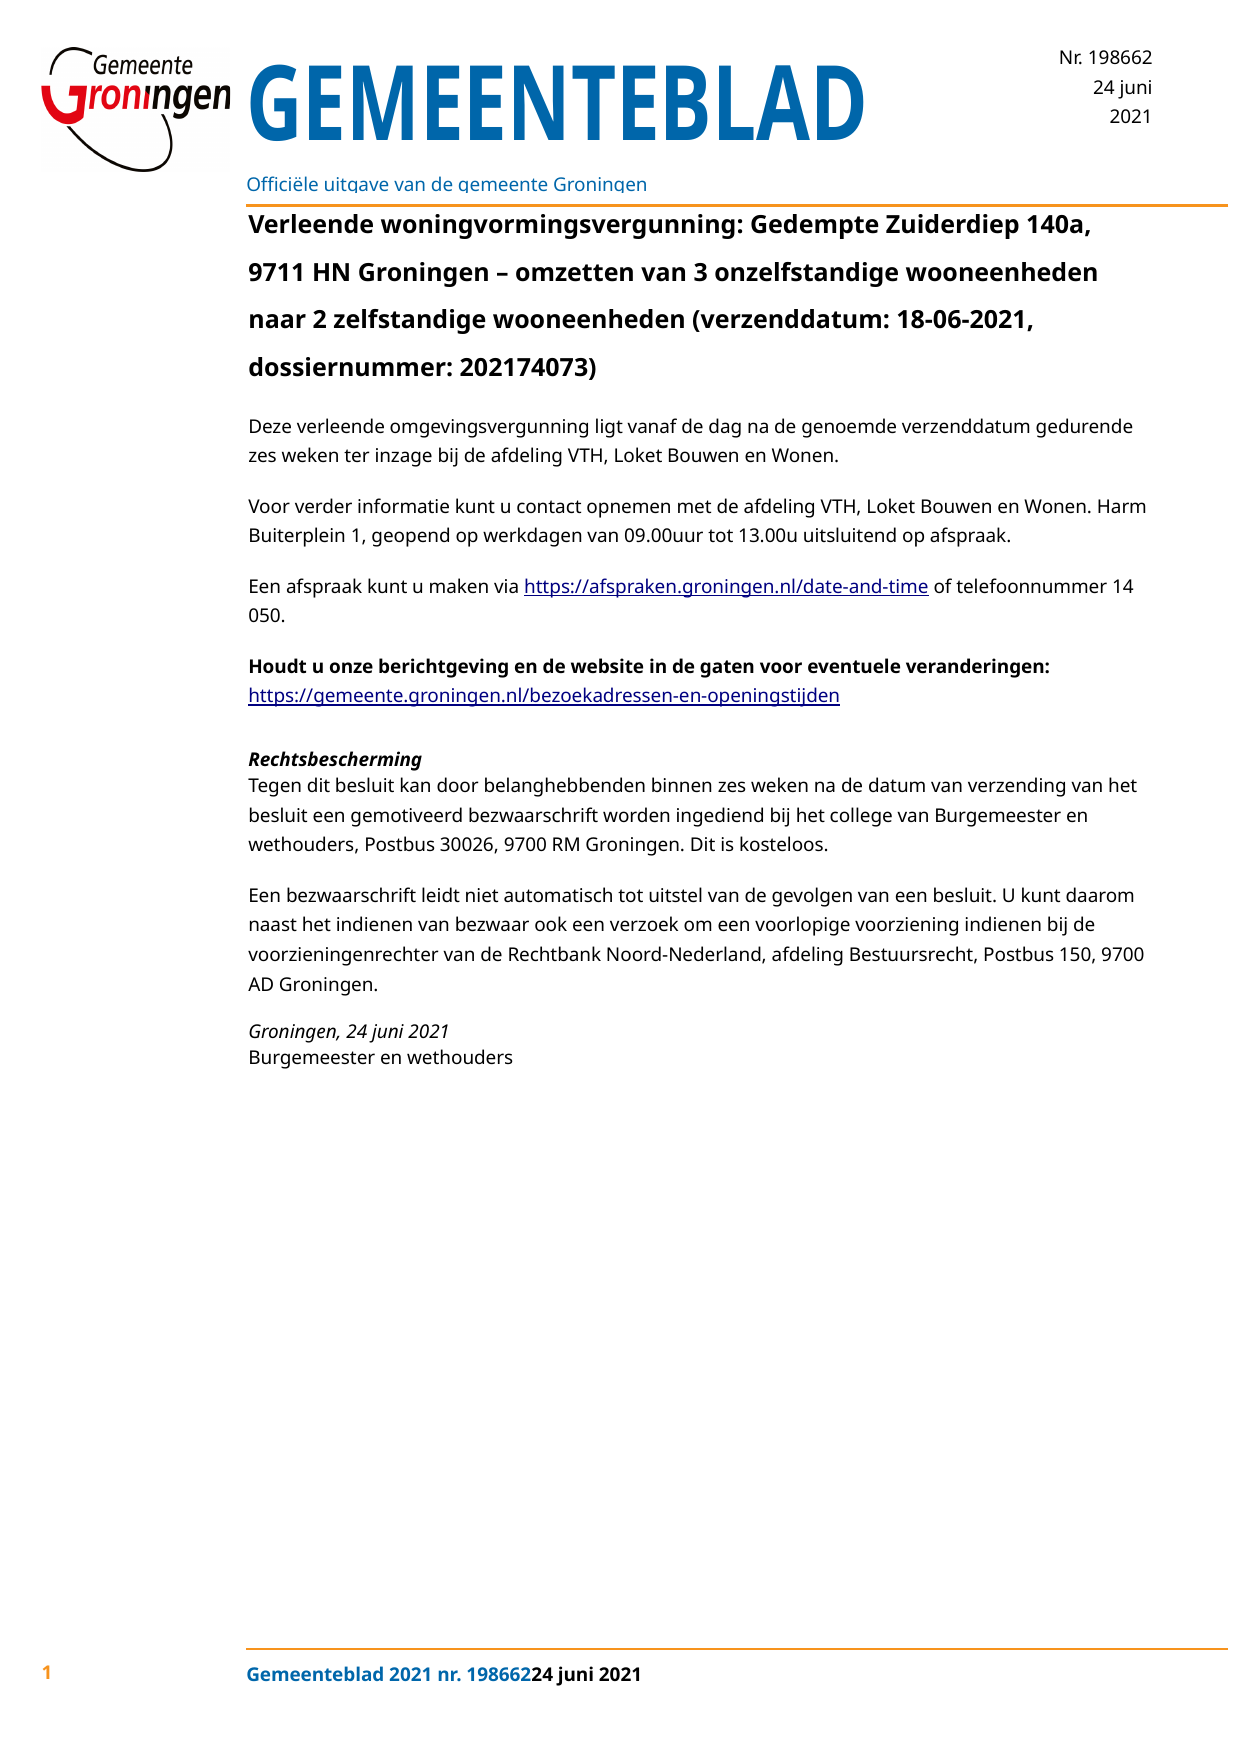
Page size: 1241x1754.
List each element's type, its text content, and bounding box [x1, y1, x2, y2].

text Verleende woningvormingsvergunning: Gedempte Zuiderdiep 140a, 9711 HN Groningen – omzetten van 3 onzelfstandige wooneenheden naar 2 zelfstandige wooneenheden (verzenddatum: 18-06-2021, dossiernummer: 202174073) [248, 207, 1152, 384]
text Groningen, 24 juni 2021 [248, 1018, 1152, 1044]
text Deze verleende omgevingsvergunning ligt vanaf de dag na de genoemde verzenddatum gedurende zes weken ter inzage bij de afdeling VTH, Loket Bouwen en Wonen. [248, 413, 1152, 468]
text Burgemeester en wethouders [248, 1044, 1152, 1070]
text Rechtsbescherming [248, 747, 1152, 772]
text Voor verder informatie kunt u contact opnemen met de afdeling VTH, Loket Bouwen en Wonen. Harm Buiterplein 1, geopend op werkdagen van 09.00uur tot 13.00u uitsluitend op afspraak. [248, 493, 1152, 548]
text Houdt u onze berichtgeving en de website in de gaten voor eventuele veranderingen: https://gemeente.groningen.nl/bezoekadressen-en-openingstijden [248, 653, 1152, 708]
text Tegen dit besluit kan door belanghebbenden binnen zes weken na de datum van verzending van het besluit een gemotiveerd bezwaarschrift worden ingediend bij het college van Burgemeester en wethouders, Postbus 30026, 9700 RM Groningen. Dit is kosteloos. [248, 772, 1152, 857]
picture [41, 47, 231, 172]
text Een afspraak kunt u maken via https://afspraken.groningen.nl/date-and-time of telefoonnummer 14 050. [248, 573, 1152, 628]
text Een bezwaarschrift leidt niet automatisch tot uitstel van de gevolgen van een besluit. U kunt daarom naast het indienen van bezwaar ook een verzoek om een voorlopige voorziening indienen bij de voorzieningenrechter van de Rechtbank Noord-Nederland, afdeling Bestuursrecht, Postbus 150, 9700 AD Groningen. [248, 882, 1152, 996]
